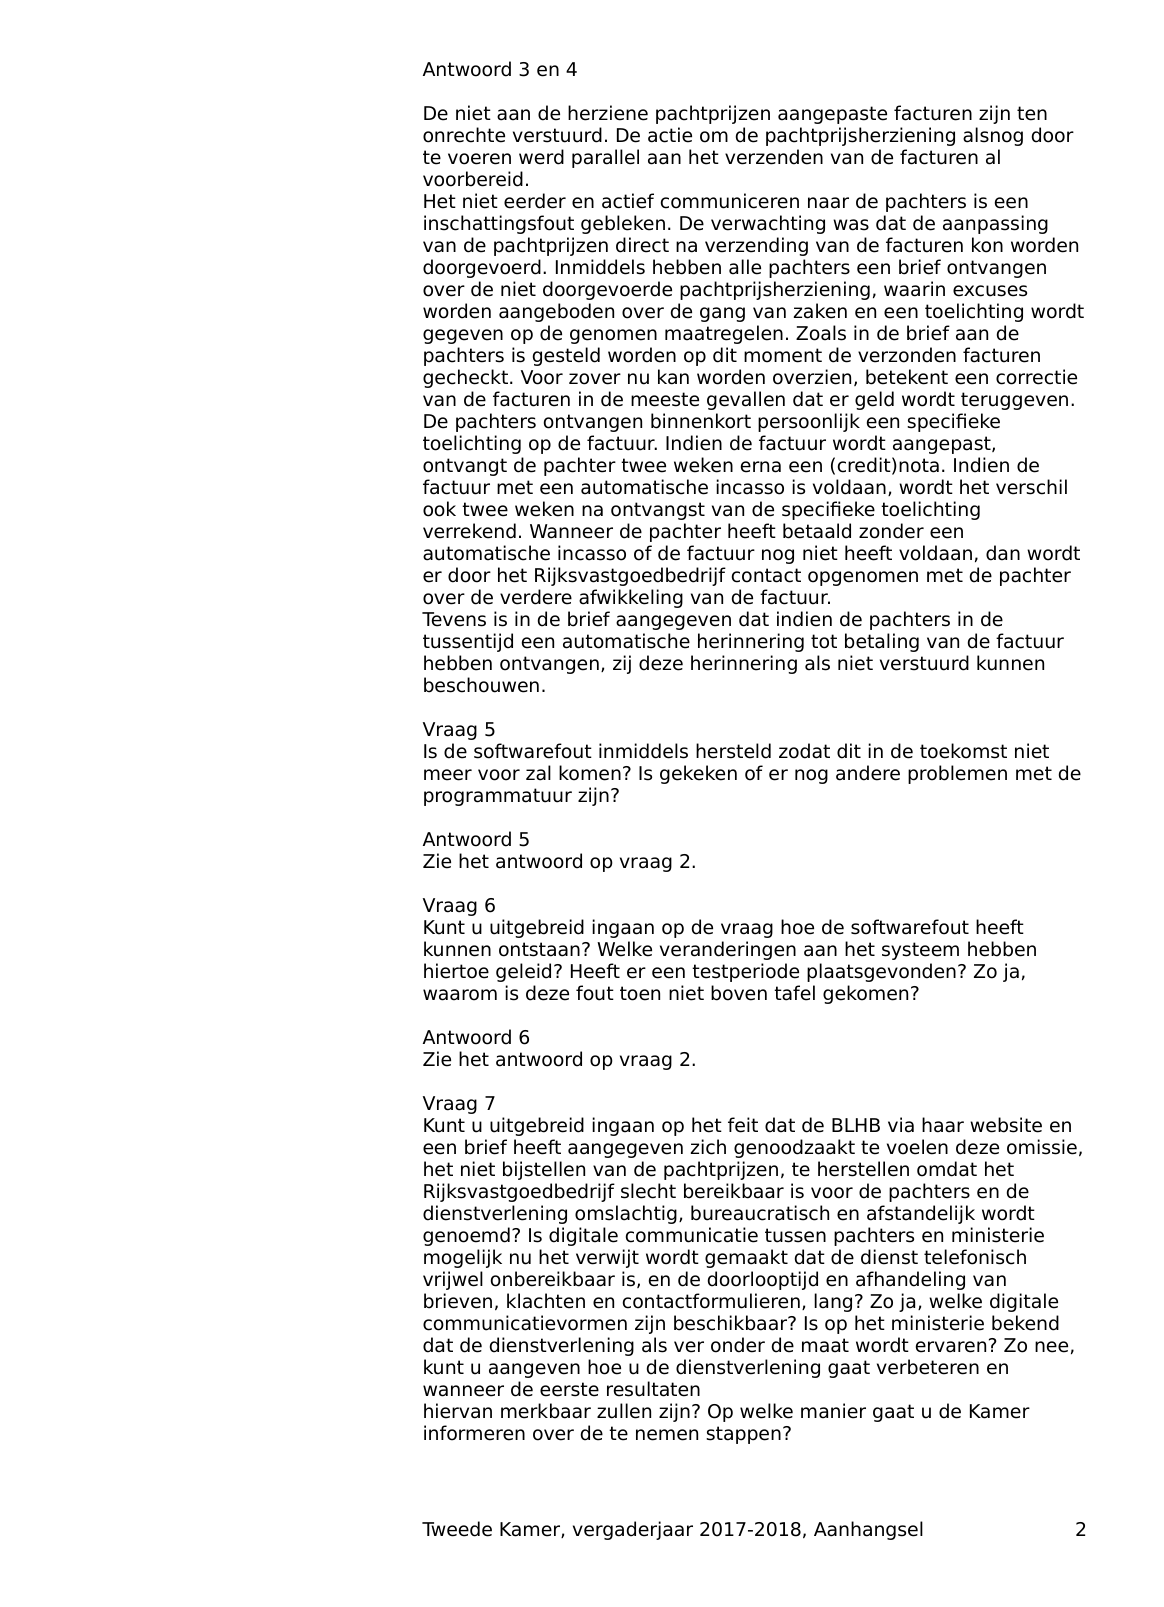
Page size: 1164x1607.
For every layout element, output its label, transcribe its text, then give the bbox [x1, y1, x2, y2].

text Antwoord 3 en 4 [422, 59, 1087, 81]
text Is de softwarefout inmiddels hersteld zodat dit in de toekomst niet meer voor zal komen? Is gekeken of er nog andere problemen met de programmatuur zijn? [422, 741, 1087, 807]
text Vraag 5 [422, 719, 1087, 741]
text Antwoord 5 [422, 829, 1087, 851]
text Kunt u uitgebreid ingaan op de vraag hoe de softwarefout heeft kunnen ontstaan? Welke veranderingen aan het systeem hebben hiertoe geleid? Heeft er een testperiode plaatsgevonden? Zo ja, waarom is deze fout toen niet boven tafel gekomen? [422, 917, 1087, 1005]
text De niet aan de herziene pachtprijzen aangepaste facturen zijn ten onrechte verstuurd. De actie om de pachtprijsherziening alsnog door te voeren werd parallel aan het verzenden van de facturen al voorbereid. [422, 103, 1087, 191]
text Kunt u uitgebreid ingaan op het feit dat de BLHB via haar website en een brief heeft aangegeven zich genoodzaakt te voelen deze omissie, het niet bijstellen van de pachtprijzen, te herstellen omdat het Rijksvastgoedbedrijf slecht bereikbaar is voor de pachters en de dienstverlening omslachtig, bureaucratisch en afstandelijk wordt genoemd? Is digitale communicatie tussen pachters en ministerie mogelijk nu het verwijt wordt gemaakt dat de dienst telefonisch vrijwel onbereikbaar is, en de doorlooptijd en afhandeling van brieven, klachten en contactformulieren, lang? Zo ja, welke digitale communicatievormen zijn beschikbaar? Is op het ministerie bekend dat de dienstverlening als ver onder de maat wordt ervaren? Zo nee, kunt u aangeven hoe u de dienstverlening gaat verbeteren en wanneer de eerste resultaten [422, 1115, 1087, 1401]
text Het niet eerder en actief communiceren naar de pachters is een inschattingsfout gebleken. De verwachting was dat de aanpassing van de pachtprijzen direct na verzending van de facturen kon worden doorgevoerd. Inmiddels hebben alle pachters een brief ontvangen over de niet doorgevoerde pachtprijsherziening, waarin excuses worden aangeboden over de gang van zaken en een toelichting wordt gegeven op de genomen maatregelen. Zoals in de brief aan de pachters is gesteld worden op dit moment de verzonden facturen gecheckt. Voor zover nu kan worden overzien, betekent een correctie van de facturen in de meeste gevallen dat er geld wordt teruggeven. De pachters ontvangen binnenkort persoonlijk een specifieke toelichting op de factuur. Indien de factuur wordt aangepast, ontvangt de pachter twee weken erna een (credit)nota. Indien de factuur met een automatische incasso is voldaan, wordt het verschil ook twee weken na ontvangst van de specifieke toelichting verrekend. Wanneer de pachter heeft betaald zonder een automatische incasso of de factuur nog niet heeft voldaan, dan wordt er door het Rijksvastgoedbedrijf contact opgenomen met de pachter over de verdere afwikkeling van de factuur. [422, 191, 1087, 609]
text Tevens is in de brief aangegeven dat indien de pachters in de tussentijd een automatische herinnering tot betaling van de factuur hebben ontvangen, zij deze herinnering als niet verstuurd kunnen beschouwen. [422, 609, 1087, 697]
text Vraag 7 [422, 1093, 1087, 1115]
text Zie het antwoord op vraag 2. [422, 851, 1087, 873]
text Zie het antwoord op vraag 2. [422, 1049, 1087, 1071]
text Vraag 6 [422, 895, 1087, 917]
text hiervan merkbaar zullen zijn? Op welke manier gaat u de Kamer informeren over de te nemen stappen? [422, 1401, 1087, 1445]
text Antwoord 6 [422, 1027, 1087, 1049]
